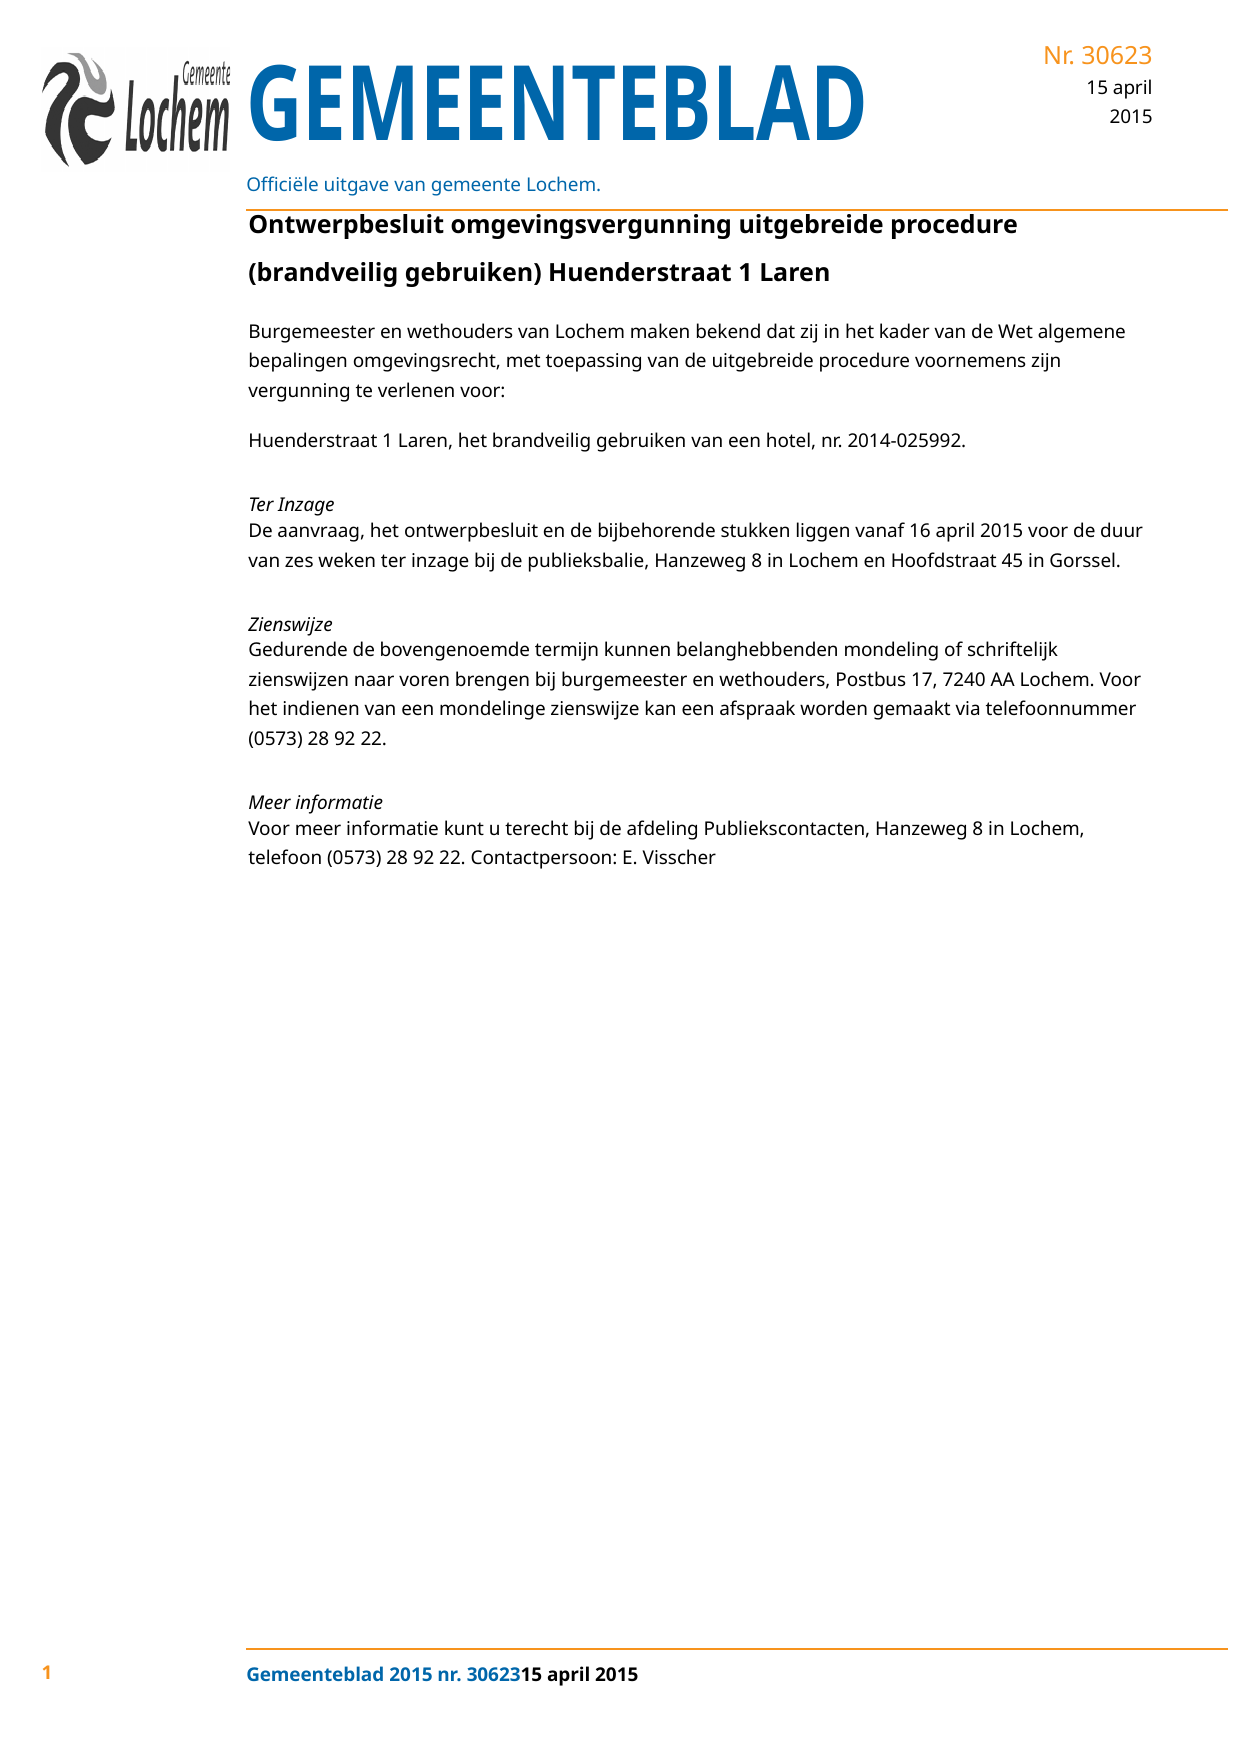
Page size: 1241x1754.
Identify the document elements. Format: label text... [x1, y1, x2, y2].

picture [41, 47, 231, 172]
text Zienswijze [248, 611, 1152, 636]
text Meer informatie [248, 789, 1152, 815]
text Ontwerpbesluit omgevingsvergunning uitgebreide procedure (brandveilig gebruiken) Huenderstraat 1 Laren [248, 211, 1152, 288]
text Voor meer informatie kunt u terecht bij de afdeling Publiekscontacten, Hanzeweg 8 in Lochem, telefoon (0573) 28 92 22. Contactpersoon: E. Visscher [248, 815, 1152, 870]
text Burgemeester en wethouders van Lochem maken bekend dat zij in het kader van de Wet algemene bepalingen omgevingsrecht, met toepassing van de uitgebreide procedure voornemens zijn vergunning te verlenen voor: [248, 318, 1152, 403]
text Ter Inzage [248, 491, 1152, 517]
text Gedurende de bovengenoemde termijn kunnen belanghebbenden mondeling of schriftelijk zienswijzen naar voren brengen bij burgemeester en wethouders, Postbus 17, 7240 AA Lochem. Voor het indienen van een mondelinge zienswijze kan een afspraak worden gemaakt via telefoonnummer (0573) 28 92 22. [248, 636, 1152, 751]
text De aanvraag, het ontwerpbesluit en de bijbehorende stukken liggen vanaf 16 april 2015 voor de duur van zes weken ter inzage bij de publieksbalie, Hanzeweg 8 in Lochem en Hoofdstraat 45 in Gorssel. [248, 517, 1152, 572]
text Huenderstraat 1 Laren, het brandveilig gebruiken van een hotel, nr. 2014-025992. [248, 427, 1152, 453]
